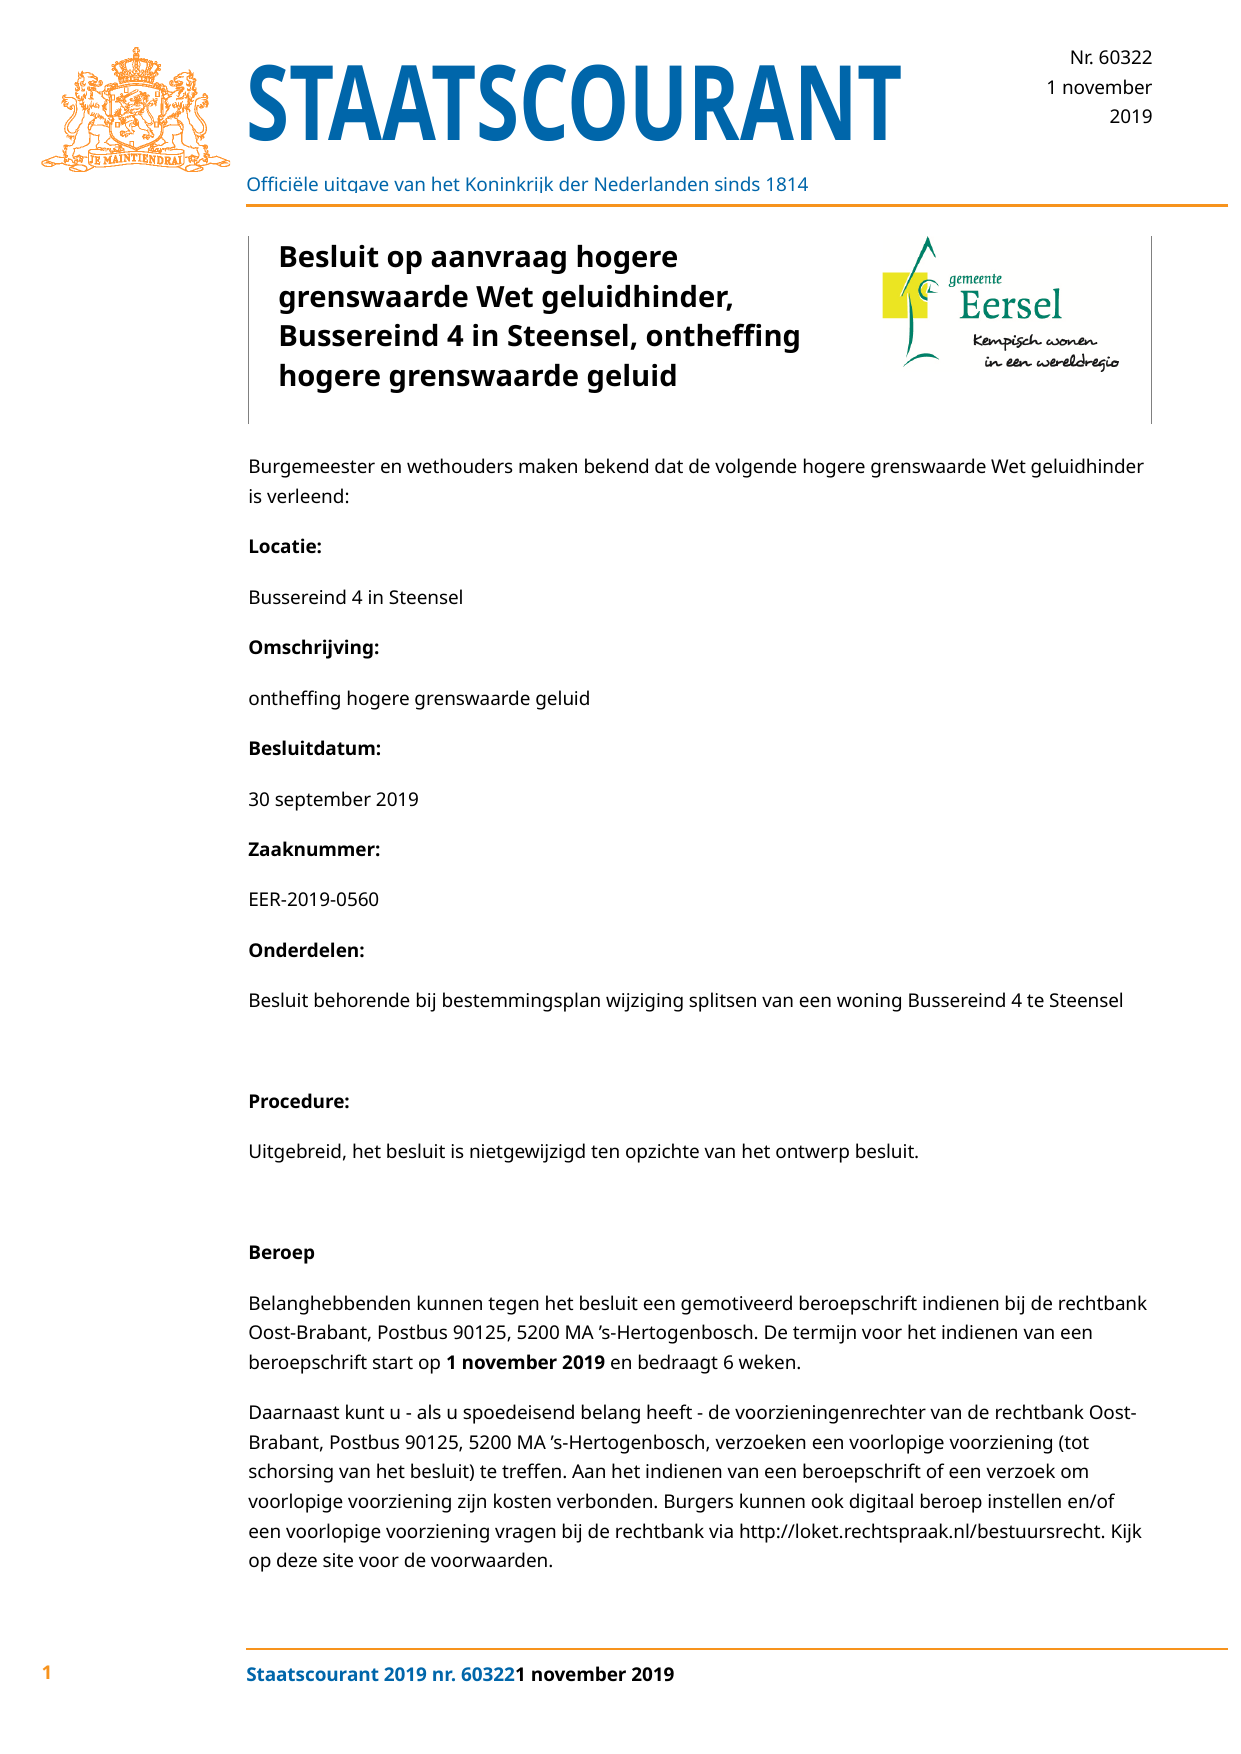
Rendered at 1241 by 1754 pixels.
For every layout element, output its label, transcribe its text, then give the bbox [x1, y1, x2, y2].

text Bussereind 4 in Steensel [248, 584, 1152, 610]
text Locatie: [248, 534, 1152, 559]
table_header [850, 236, 1151, 424]
text Zaaknummer: [248, 836, 1152, 862]
text Onderdelen: [248, 937, 1152, 963]
text Uitgebreid, het besluit is nietgewijzigd ten opzichte van het ontwerp besluit. [248, 1139, 1152, 1164]
text Besluit behorende bij bestemmingsplan wijziging splitsen van een woning Bussereind 4 te Steensel [248, 987, 1152, 1013]
text Daarnaast kunt u - als u spoedeisend belang heeft - de voorzieningenrechter van de rechtbank Oost-Brabant, Postbus 90125, 5200 MA ’s-Hertogenbosch, verzoeken een voorlopige voorziening (tot schorsing van het besluit) te treffen. Aan het indienen van een beroepschrift of een verzoek om voorlopige voorziening zijn kosten verbonden. Burgers kunnen ook digitaal beroep instellen en/of een voorlopige voorziening vragen bij de rechtbank via http://loket.rechtspraak.nl/bestuursrecht. Kijk op deze site voor de voorwaarden. [248, 1399, 1152, 1573]
text Belanghebbenden kunnen tegen het besluit een gemotiveerd beroepschrift indienen bij de rechtbank Oost-Brabant, Postbus 90125, 5200 MA ’s-Hertogenbosch. De termijn voor het indienen van een beroepschrift start op 1 november 2019 en bedraagt 6 weken. [248, 1290, 1152, 1375]
text Besluitdatum: [248, 735, 1152, 761]
text 30 september 2019 [248, 786, 1152, 811]
picture [41, 47, 231, 172]
text EER-2019-0560 [248, 887, 1152, 912]
picture [882, 236, 1119, 372]
table_header Besluit op aanvraag hogere grenswaarde Wet geluidhinder, Bussereind 4 in Steensel, ontheffing hogere grenswaarde geluid [249, 236, 850, 424]
text Procedure: [248, 1088, 1152, 1114]
text Beroep [248, 1239, 1152, 1265]
text Burgemeester en wethouders maken bekend dat de volgende hogere grenswaarde Wet geluidhinder is verleend: [248, 454, 1152, 509]
text ontheffing hogere grenswaarde geluid [248, 685, 1152, 711]
text Omschrijving: [248, 634, 1152, 660]
